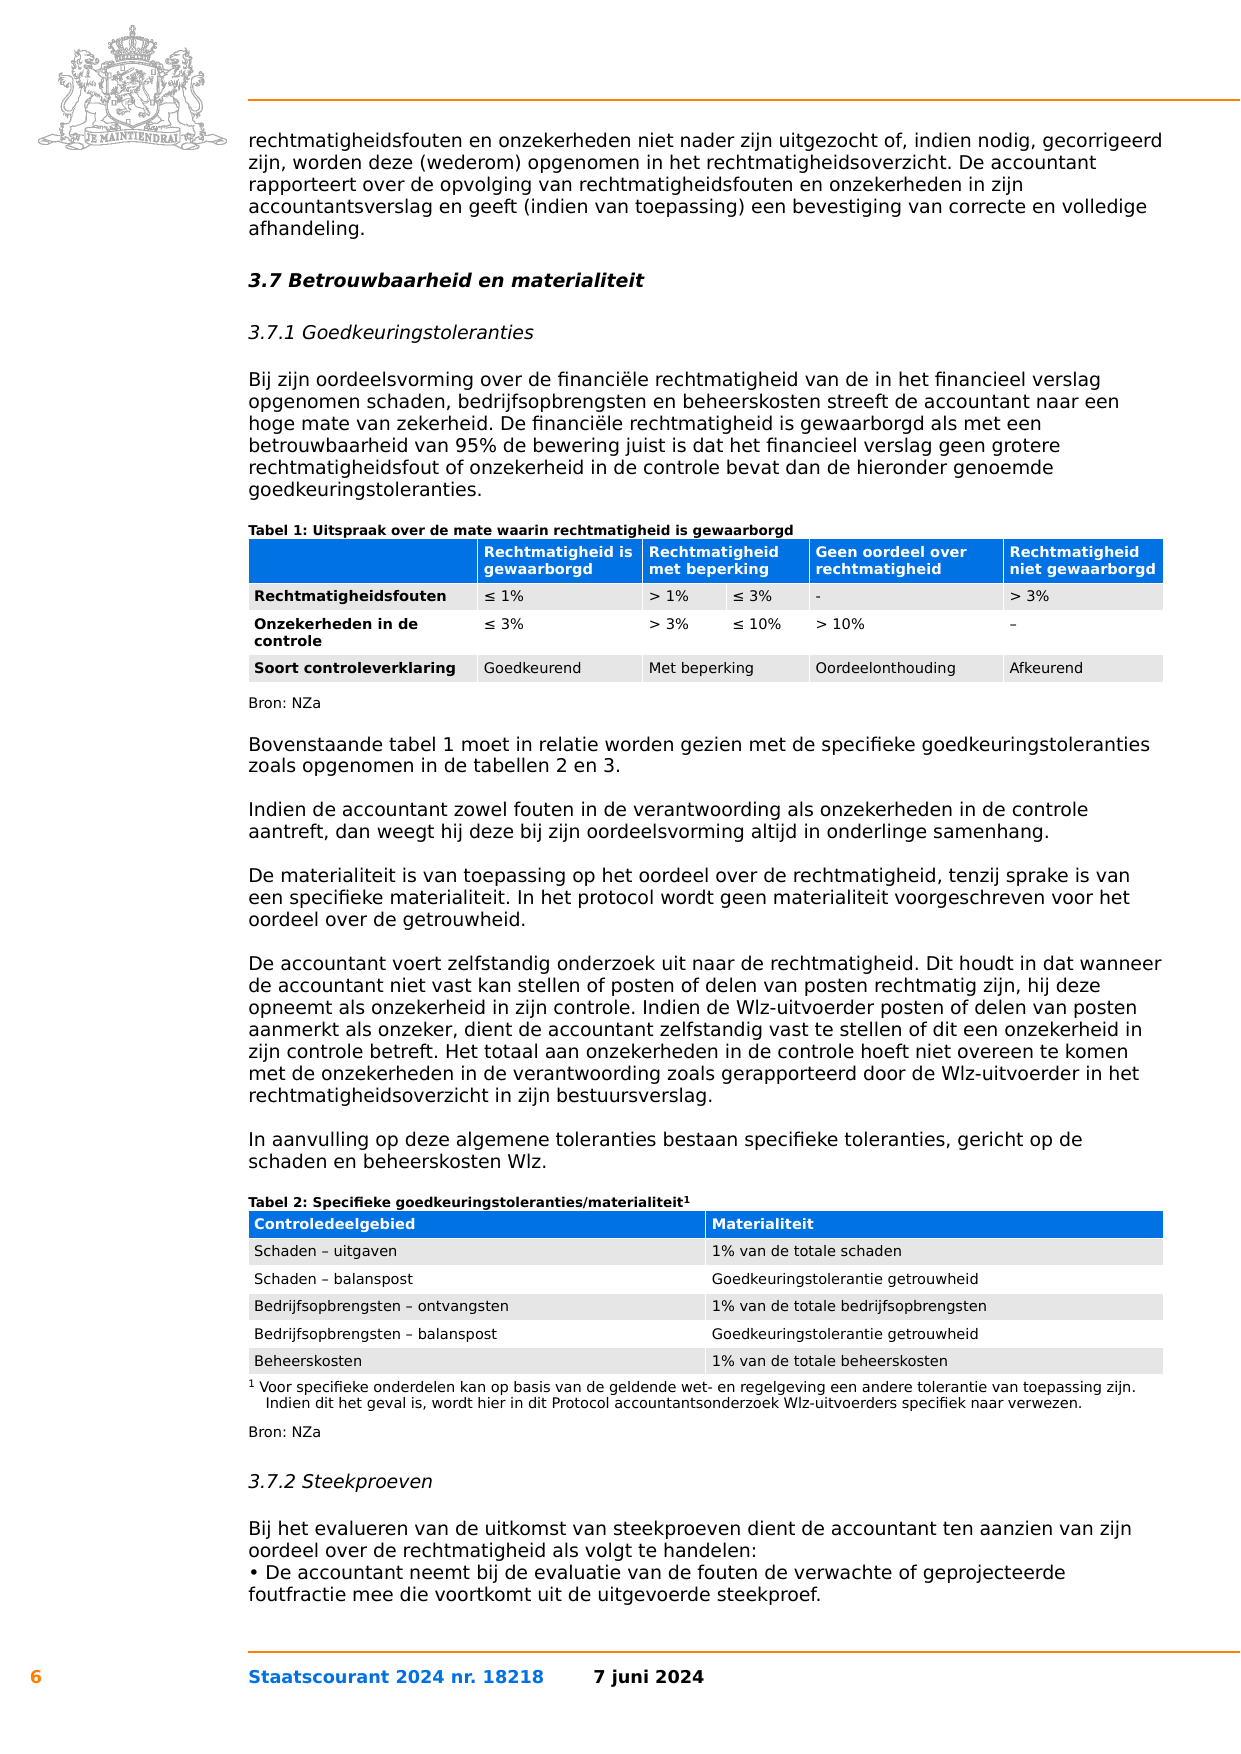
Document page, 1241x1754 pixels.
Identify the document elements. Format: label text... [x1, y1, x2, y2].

subtitle 3.7.2 Steekproeven [248, 1471, 1163, 1493]
table_cell Soort controleverklaring [249, 655, 477, 682]
subtitle 3.7.1 Goedkeuringstoleranties [248, 322, 1163, 344]
table_cell ≤ 3% [727, 584, 809, 610]
text De accountant voert zelfstandig onderzoek uit naar de rechtmatigheid. Dit houdt in dat wanneer de accountant niet vast kan stellen of posten of delen van posten rechtmatig zijn, hij deze opneemt als onzekerheid in zijn controle. Indien de Wlz-uitvoerder posten of delen van posten aanmerkt als onzeker, dient de accountant zelfstandig vast te stellen of dit een onzekerheid in zijn controle betreft. Het totaal aan onzekerheden in de controle hoeft niet overeen te komen met de onzekerheden in de verantwoording zoals gerapporteerd door de Wlz-uitvoerder in het rechtmatigheidsoverzicht in zijn bestuursverslag. [248, 953, 1163, 1107]
table_cell Bron: NZa [248, 683, 1163, 712]
table_cell Beheerskosten [249, 1348, 705, 1374]
picture [38, 25, 227, 150]
table_cell Oordeelonthouding [810, 655, 1003, 682]
table_cell Met beperking [643, 655, 809, 682]
table_cell Materialiteit [706, 1211, 1163, 1238]
text In aanvulling op deze algemene toleranties bestaan specifieke toleranties, gericht op de schaden en beheerskosten Wlz. [248, 1129, 1163, 1173]
table_cell Goedkeuringstolerantie getrouwheid [706, 1266, 1163, 1292]
table_cell - [810, 584, 1003, 610]
table_cell Bedrijfsopbrengsten – ontvangsten [249, 1294, 705, 1320]
table_cell ≤ 10% [727, 611, 809, 654]
table_cell Schaden – balanspost [249, 1266, 705, 1292]
table_cell Rechtmatigheid met beperking [643, 539, 809, 583]
table_cell Rechtmatigheid niet gewaarborgd [1004, 539, 1163, 583]
table_cell – [1004, 611, 1163, 654]
table_cell Goedkeurend [478, 655, 642, 682]
table_cell Onzekerheden in de controle [249, 611, 477, 654]
table_cell 1% van de totale bedrijfsopbrengsten [706, 1294, 1163, 1320]
text Indien de accountant zowel fouten in de verantwoording als onzekerheden in de controle aantreft, dan weegt hij deze bij zijn oordeelsvorming altijd in onderlinge samenhang. [248, 799, 1163, 843]
table_cell Geen oordeel over rechtmatigheid [810, 539, 1003, 583]
table_cell > 3% [1004, 584, 1163, 610]
table_cell Schaden – uitgaven [249, 1239, 705, 1265]
table_cell 1% van de totale schaden [706, 1239, 1163, 1265]
table_cell Goedkeuringstolerantie getrouwheid [706, 1321, 1163, 1347]
text • De accountant neemt bij de evaluatie van de fouten de verwachte of geprojecteerde foutfractie mee die voortkomt uit de uitgevoerde steekproef. [248, 1562, 1163, 1606]
table_cell Rechtmatigheid is gewaarborgd [478, 539, 642, 583]
table_cell > 1% [643, 584, 726, 610]
table_cell 1 Voor specifieke onderdelen kan op basis van de geldende wet- en regelgeving een andere tolerantie van toepassing zijn. Indien dit het geval is, wordt hier in dit Protocol accountantsonderzoek Wlz-uitvoerders specifiek naar verwezen. Bron: NZa [248, 1376, 1163, 1441]
text Bij het evalueren van de uitkomst van steekproeven dient de accountant ten aanzien van zijn oordeel over de rechtmatigheid als volgt te handelen: [248, 1518, 1163, 1562]
text De materialiteit is van toepassing op het oordeel over de rechtmatigheid, tenzij sprake is van een specifieke materialiteit. In het protocol wordt geen materialiteit voorgeschreven voor het oordeel over de getrouwheid. [248, 865, 1163, 931]
table_cell ≤ 1% [478, 584, 642, 610]
table_cell [249, 539, 477, 583]
table_cell ≤ 3% [478, 611, 642, 654]
table_header Tabel 1: Uitspraak over de mate waarin rechtmatigheid is gewaarborgd [248, 523, 1163, 538]
subtitle 3.7 Betrouwbaarheid en materialiteit [248, 270, 1163, 292]
text rechtmatigheidsfouten en onzekerheden niet nader zijn uitgezocht of, indien nodig, gecorrigeerd zijn, worden deze (wederom) opgenomen in het rechtmatigheidsoverzicht. De accountant rapporteert over de opvolging van rechtmatigheidsfouten en onzekerheden in zijn accountantsverslag en geeft (indien van toepassing) een bevestiging van correcte en volledige afhandeling. [248, 130, 1163, 240]
table_cell 1% van de totale beheerskosten [706, 1348, 1163, 1374]
table_cell Controledeelgebied [249, 1211, 705, 1238]
table_cell Bedrijfsopbrengsten – balanspost [249, 1321, 705, 1347]
table_header Tabel 2: Specifieke goedkeuringstoleranties/materialiteit1 [248, 1195, 1163, 1210]
table_cell Rechtmatigheidsfouten [249, 584, 477, 610]
text Bij zijn oordeelsvorming over de financiële rechtmatigheid van de in het financieel verslag opgenomen schaden, bedrijfsopbrengsten en beheerskosten streeft de accountant naar een hoge mate van zekerheid. De financiële rechtmatigheid is gewaarborgd als met een betrouwbaarheid van 95% de bewering juist is dat het financieel verslag geen grotere rechtmatigheidsfout of onzekerheid in de controle bevat dan de hieronder genoemde goedkeuringstoleranties. [248, 369, 1163, 501]
table_cell > 3% [643, 611, 726, 654]
table_cell Afkeurend [1004, 655, 1163, 682]
text Bovenstaande tabel 1 moet in relatie worden gezien met de specifieke goedkeuringstoleranties zoals opgenomen in de tabellen 2 en 3. [248, 733, 1163, 777]
table_cell > 10% [810, 611, 1003, 654]
